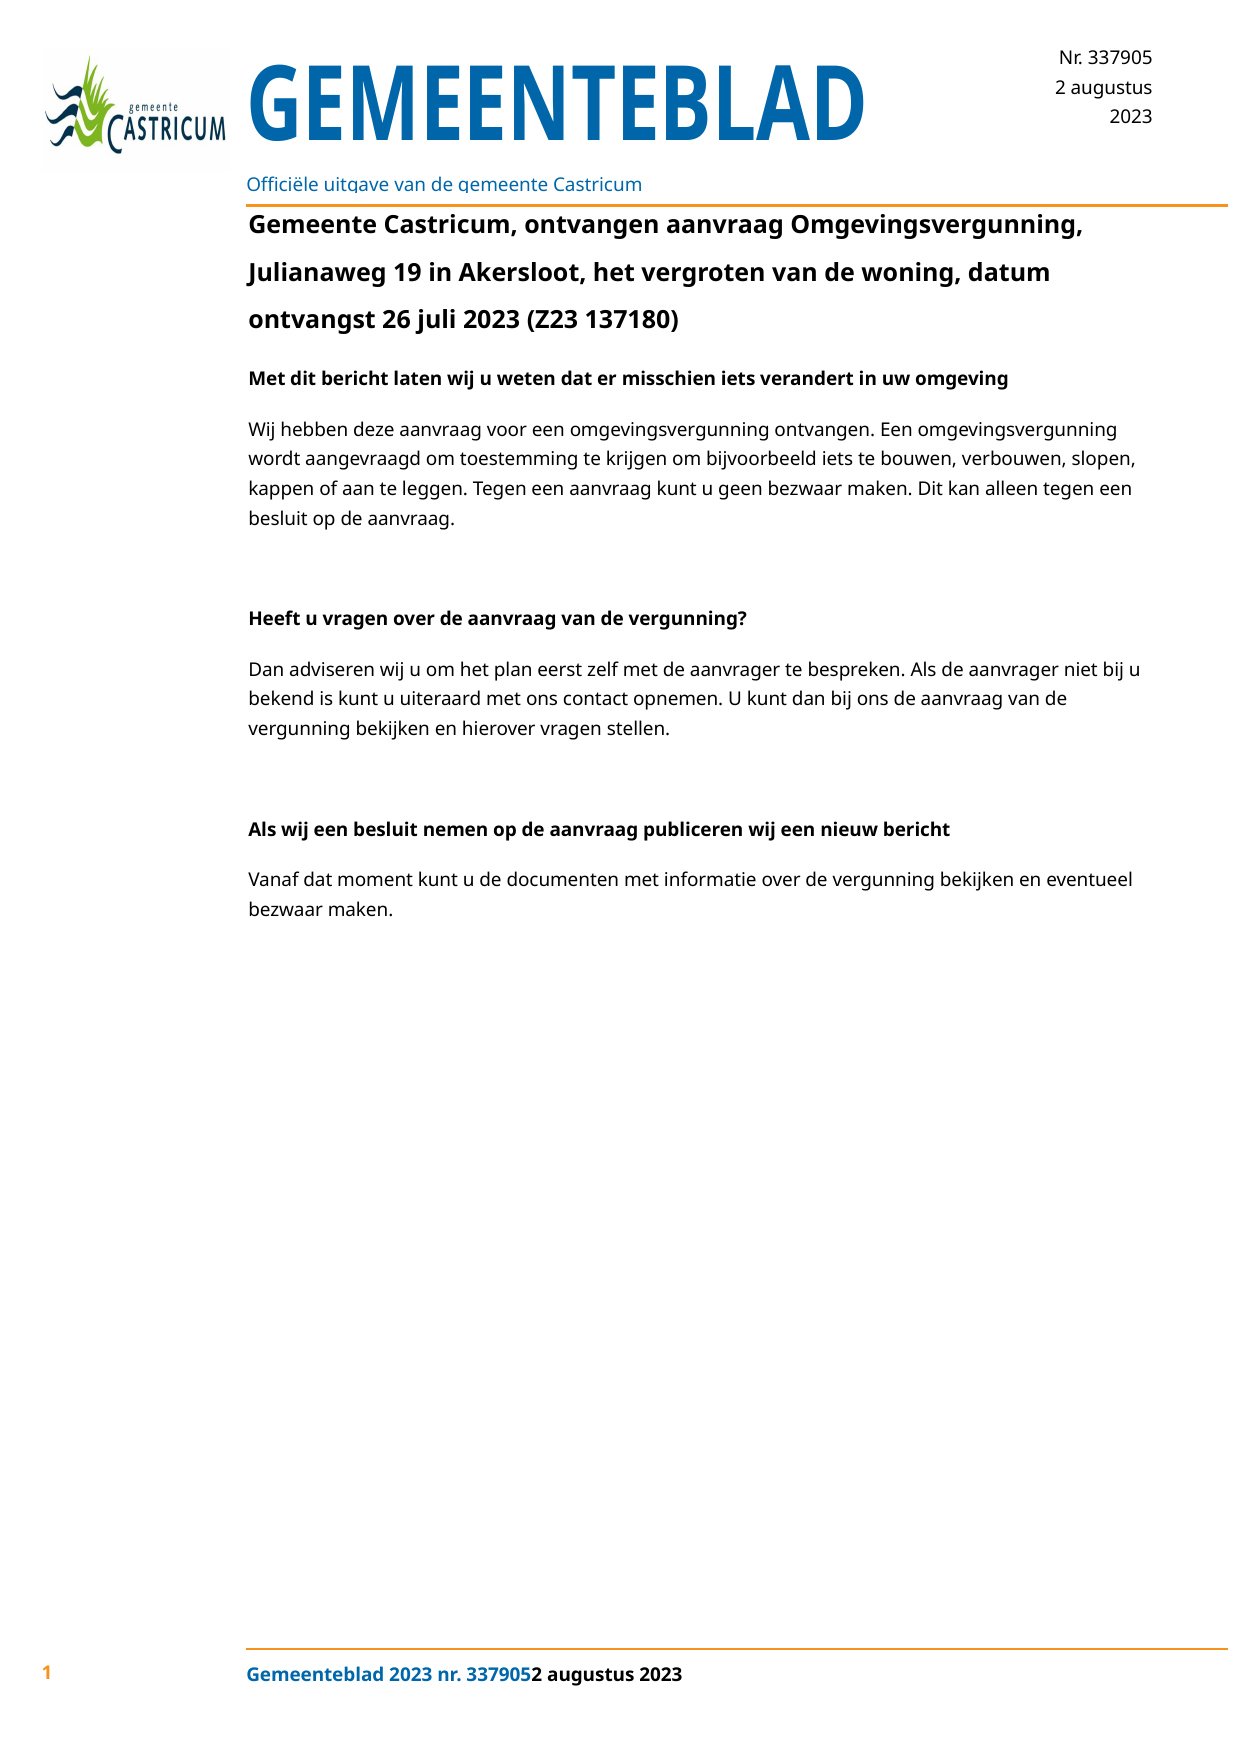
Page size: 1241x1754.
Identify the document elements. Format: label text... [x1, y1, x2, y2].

text Dan adviseren wij u om het plan eerst zelf met de aanvrager te bespreken. Als de aanvrager niet bij u bekend is kunt u uiteraard met ons contact opnemen. U kunt dan bij ons de aanvraag van de vergunning bekijken en hierover vragen stellen. [248, 656, 1152, 741]
text Als wij een besluit nemen op de aanvraag publiceren wij een nieuw bericht [248, 816, 1152, 842]
text Met dit bericht laten wij u weten dat er misschien iets verandert in uw omgeving [248, 366, 1152, 391]
text Vanaf dat moment kunt u de documenten met informatie over de vergunning bekijken en eventueel bezwaar maken. [248, 866, 1152, 922]
text Wij hebben deze aanvraag voor een omgevingsvergunning ontvangen. Een omgevingsvergunning wordt aangevraagd om toestemming te krijgen om bijvoorbeeld iets te bouwen, verbouwen, slopen, kappen of aan te leggen. Tegen een aanvraag kunt u geen bezwaar maken. Dit kan alleen tegen een besluit op de aanvraag. [248, 416, 1152, 530]
text Gemeente Castricum, ontvangen aanvraag Omgevingsvergunning, Julianaweg 19 in Akersloot, het vergroten van de woning, datum ontvangst 26 juli 2023 (Z23 137180) [248, 207, 1152, 336]
picture [41, 47, 231, 172]
text Heeft u vragen over de aanvraag van de vergunning? [248, 606, 1152, 631]
